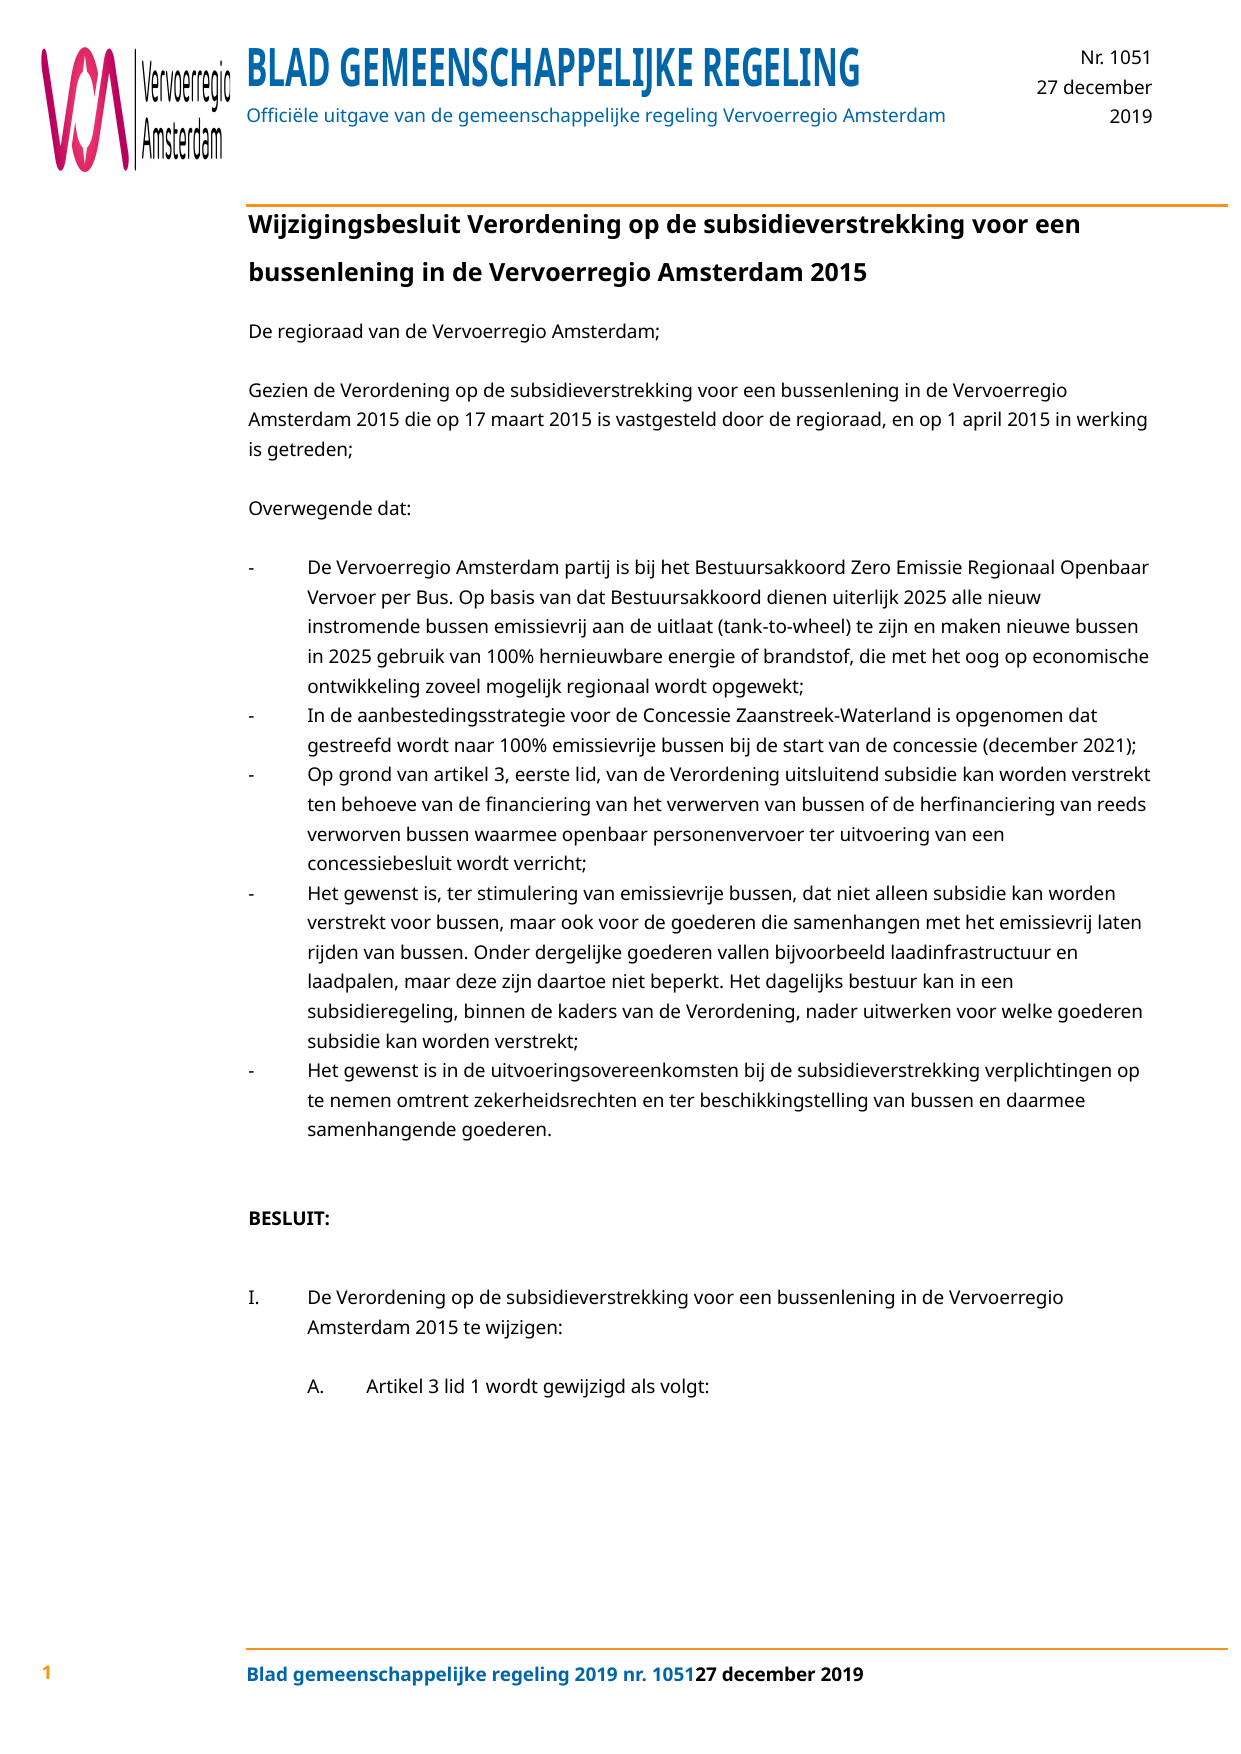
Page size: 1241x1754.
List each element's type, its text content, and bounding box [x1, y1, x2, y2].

list In de aanbestedingsstrategie voor de Concessie Zaanstreek-Waterland is opgenomen dat gestreefd wordt naar 100% emissievrije bussen bij de start van de concessie (december 2021); [248, 702, 1152, 758]
list Het gewenst is in de uitvoeringsovereenkomsten bij de subsidieverstrekking verplichtingen op te nemen omtrent zekerheidsrechten en ter beschikkingstelling van bussen en daarmee samenhangende goederen. [248, 1057, 1152, 1142]
list Op grond van artikel 3, eerste lid, van de Verordening uitsluitend subsidie kan worden verstrekt ten behoeve van de financiering van het verwerven van bussen of de herfinanciering van reeds verworven bussen waarmee openbaar personenvervoer ter uitvoering van een concessiebesluit wordt verricht; [248, 762, 1152, 876]
list Het gewenst is, ter stimulering van emissievrije bussen, dat niet alleen subsidie kan worden verstrekt voor bussen, maar ook voor de goederen die samenhangen met het emissievrij laten rijden van bussen. Onder dergelijke goederen vallen bijvoorbeeld laadinfrastructuur en laadpalen, maar deze zijn daartoe niet beperkt. Het dagelijks bestuur kan in een subsidieregeling, binnen de kaders van de Verordening, nader uitwerken voor welke goederen subsidie kan worden verstrekt; [248, 880, 1152, 1054]
text De regioraad van de Vervoerregio Amsterdam; [248, 318, 1152, 344]
text BESLUIT: [248, 1205, 1152, 1231]
list Artikel 3 lid 1 wordt gewijzigd als volgt: [307, 1373, 1152, 1399]
text Wijzigingsbesluit Verordening op de subsidieverstrekking voor een bussenlening in de Vervoerregio Amsterdam 2015 [248, 207, 1152, 288]
list De Verordening op de subsidieverstrekking voor een bussenlening in de Vervoerregio Amsterdam 2015 te wijzigen: [248, 1284, 1152, 1339]
text Overwegende dat: [248, 495, 1152, 521]
list De Vervoerregio Amsterdam partij is bij het Bestuursakkoord Zero Emissie Regionaal Openbaar Vervoer per Bus. Op basis van dat Bestuursakkoord dienen uiterlijk 2025 alle nieuw instromende bussen emissievrij aan de uitlaat (tank-to-wheel) te zijn en maken nieuwe bussen in 2025 gebruik van 100% hernieuwbare energie of brandstof, die met het oog op economische ontwikkeling zoveel mogelijk regionaal wordt opgewekt; [248, 554, 1152, 699]
text Gezien de Verordening op de subsidieverstrekking voor een bussenlening in de Vervoerregio Amsterdam 2015 die op 17 maart 2015 is vastgesteld door de regioraad, en op 1 april 2015 in werking is getreden; [248, 377, 1152, 462]
picture [41, 47, 231, 172]
